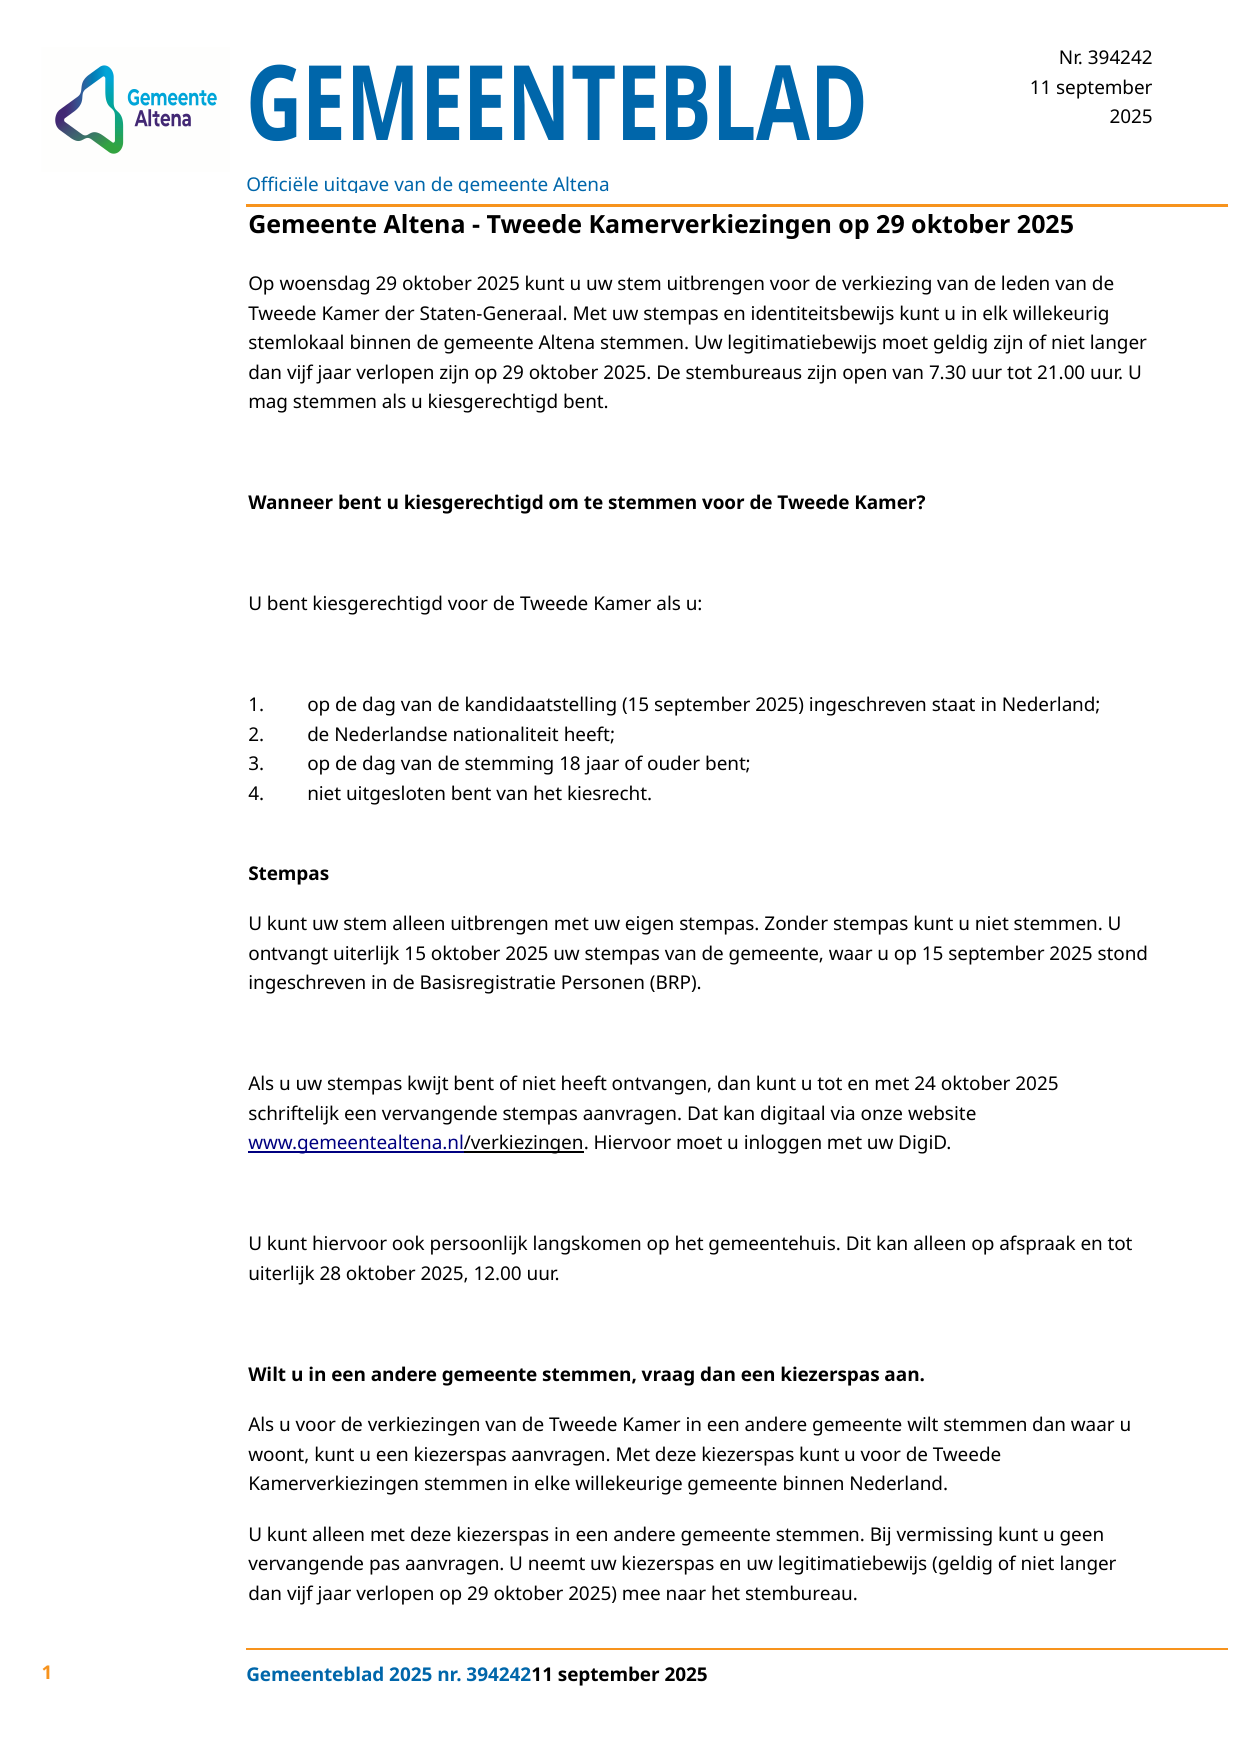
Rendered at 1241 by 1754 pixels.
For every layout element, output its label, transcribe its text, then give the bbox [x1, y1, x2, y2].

text U kunt alleen met deze kiezerspas in een andere gemeente stemmen. Bij vermissing kunt u geen vervangende pas aanvragen. U neemt uw kiezerspas en uw legitimatiebewijs (geldig of niet langer dan vijf jaar verlopen op 29 oktober 2025) mee naar het stembureau. [248, 1521, 1152, 1606]
text Gemeente Altena - Tweede Kamerverkiezingen op 29 oktober 2025 [248, 207, 1152, 241]
text U kunt uw stem alleen uitbrengen met uw eigen stempas. Zonder stempas kunt u niet stemmen. U ontvangt uiterlijk 15 oktober 2025 uw stempas van de gemeente, waar u op 15 september 2025 stond ingeschreven in de Basisregistratie Personen (BRP). [248, 910, 1152, 995]
text Stempas [248, 860, 1152, 886]
list niet uitgesloten bent van het kiesrecht. [248, 780, 1152, 806]
list de Nederlandse nationaliteit heeft; [248, 721, 1152, 746]
text Wilt u in een andere gemeente stemmen, vraag dan een kiezerspas aan. [248, 1361, 1152, 1386]
text Op woensdag 29 oktober 2025 kunt u uw stem uitbrengen voor de verkiezing van de leden van de Tweede Kamer der Staten-Generaal. Met uw stempas en identiteitsbewijs kunt u in elk willekeurig stemlokaal binnen de gemeente Altena stemmen. Uw legitimatiebewijs moet geldig zijn of niet langer dan vijf jaar verlopen zijn op 29 oktober 2025. De stembureaus zijn open van 7.30 uur tot 21.00 uur. U mag stemmen als u kiesgerechtigd bent. [248, 270, 1152, 414]
text U kunt hiervoor ook persoonlijk langskomen op het gemeentehuis. Dit kan alleen op afspraak en tot uiterlijk 28 oktober 2025, 12.00 uur. [248, 1230, 1152, 1286]
list op de dag van de kandidaatstelling (15 september 2025) ingeschreven staat in Nederland; [248, 691, 1152, 717]
text Als u voor de verkiezingen van de Tweede Kamer in een andere gemeente wilt stemmen dan waar u woont, kunt u een kiezerspas aanvragen. Met deze kiezerspas kunt u voor de Tweede Kamerverkiezingen stemmen in elke willekeurige gemeente binnen Nederland. [248, 1411, 1152, 1496]
text U bent kiesgerechtigd voor de Tweede Kamer als u: [248, 590, 1152, 616]
picture [41, 47, 231, 172]
text Wanneer bent u kiesgerechtigd om te stemmen voor de Tweede Kamer? [248, 489, 1152, 515]
text Als u uw stempas kwijt bent of niet heeft ontvangen, dan kunt u tot en met 24 oktober 2025 schriftelijk een vervangende stempas aanvragen. Dat kan digitaal via onze website www.gemeentealtena.nl/verkiezingen. Hiervoor moet u inloggen met uw DigiD. [248, 1070, 1152, 1155]
list op de dag van de stemming 18 jaar of ouder bent; [248, 750, 1152, 776]
